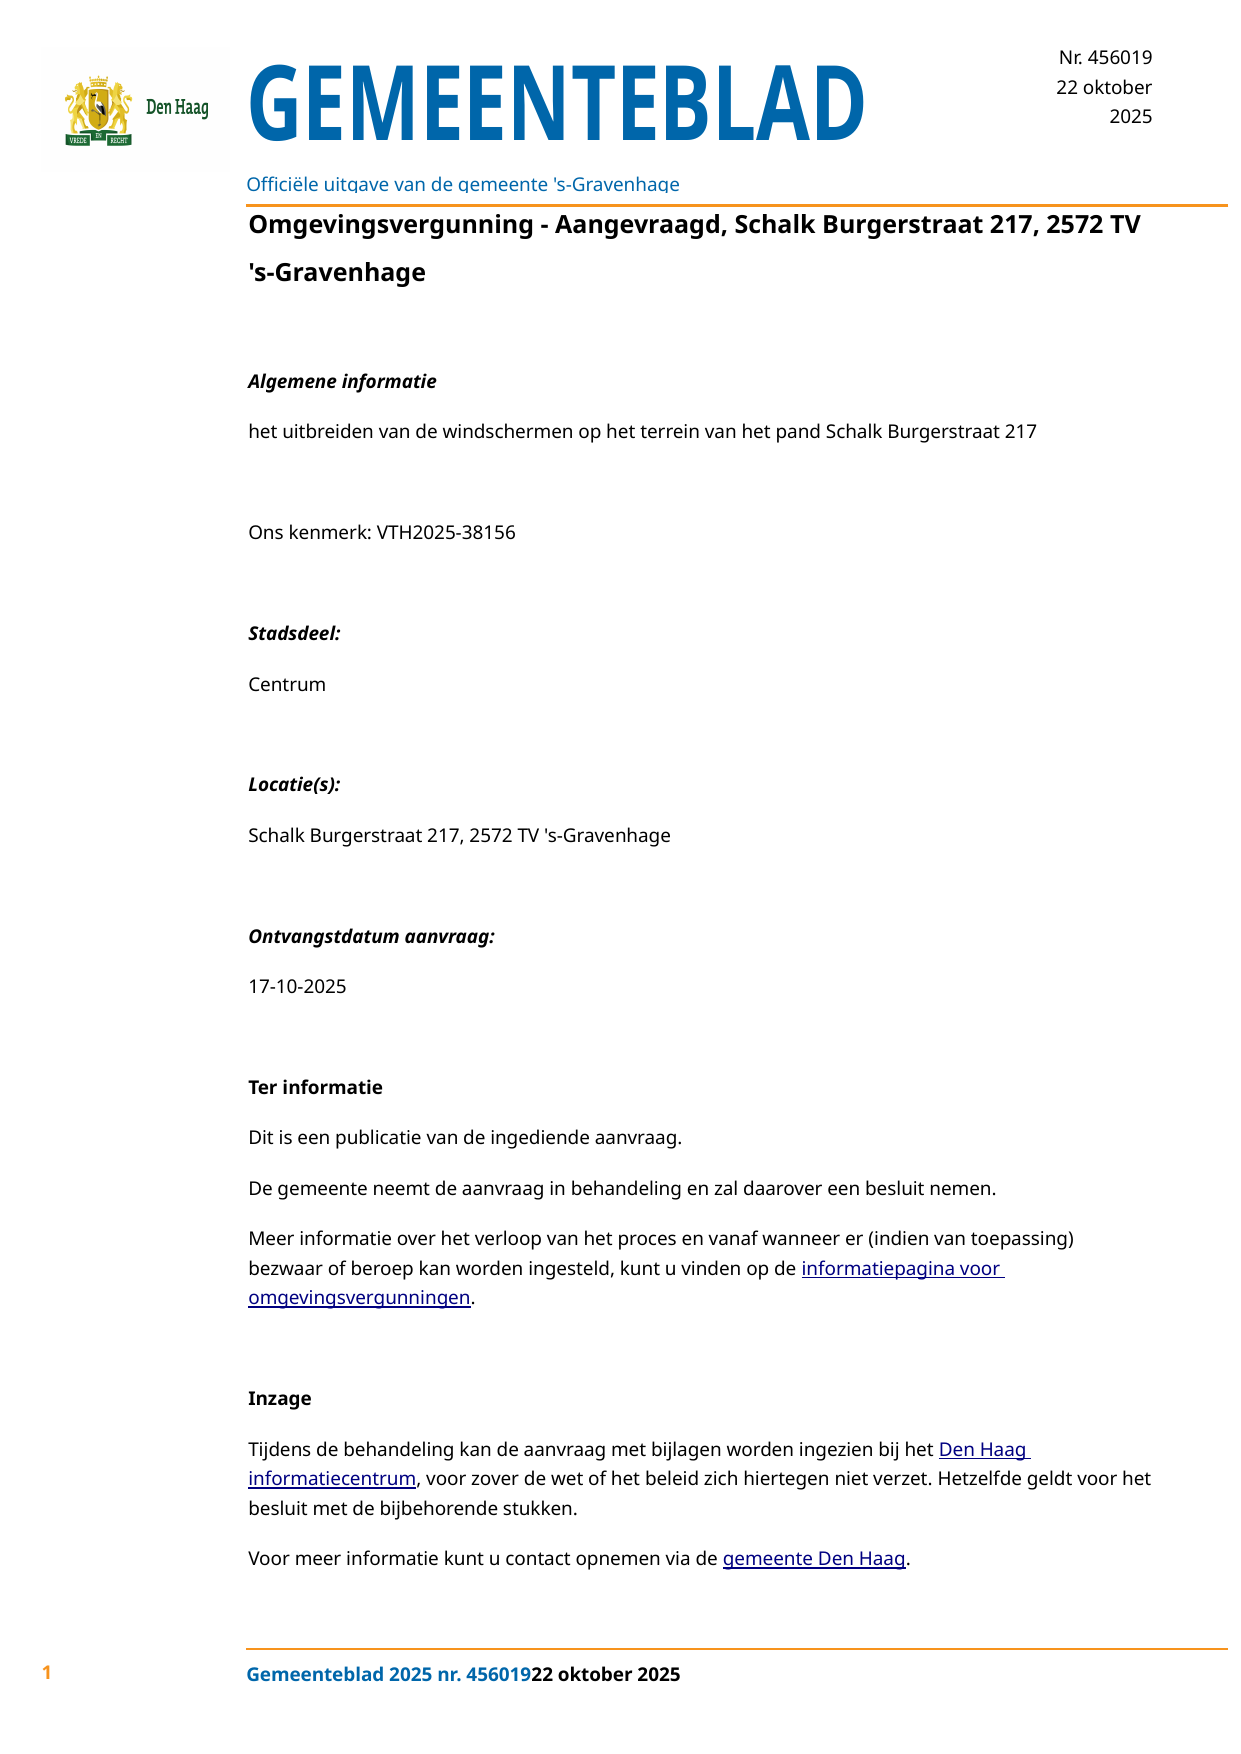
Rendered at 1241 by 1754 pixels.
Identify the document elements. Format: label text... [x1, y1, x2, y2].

text Dit is een publicatie van de ingediende aanvraag. [248, 1124, 1152, 1150]
text Meer informatie over het verloop van het proces en vanaf wanneer er (indien van toepassing) bezwaar of beroep kan worden ingesteld, kunt u vinden op de informatiepagina voor omgevingsvergunningen. [248, 1225, 1152, 1310]
text Inzage [248, 1385, 1152, 1411]
text het uitbreiden van de windschermen op het terrein van het pand Schalk Burgerstraat 217 [248, 419, 1152, 444]
text Locatie(s): [248, 772, 1152, 797]
picture [41, 47, 231, 172]
text 17-10-2025 [248, 973, 1152, 999]
text Stadsdeel: [248, 620, 1152, 646]
text De gemeente neemt de aanvraag in behandeling en zal daarover een besluit nemen. [248, 1175, 1152, 1201]
text Schalk Burgerstraat 217, 2572 TV 's-Gravenhage [248, 822, 1152, 848]
text Centrum [248, 671, 1152, 697]
text Ter informatie [248, 1074, 1152, 1100]
text Omgevingsvergunning - Aangevraagd, Schalk Burgerstraat 217, 2572 TV 's-Gravenhage [248, 207, 1152, 288]
text Ontvangstdatum aanvraag: [248, 923, 1152, 949]
text Ons kenmerk: VTH2025-38156 [248, 519, 1152, 545]
text Algemene informatie [248, 368, 1152, 394]
text Voor meer informatie kunt u contact opnemen via de gemeente Den Haag. [248, 1545, 1152, 1571]
text Tijdens de behandeling kan de aanvraag met bijlagen worden ingezien bij het Den Haag informatiecentrum, voor zover de wet of het beleid zich hiertegen niet verzet. Hetzelfde geldt voor het besluit met de bijbehorende stukken. [248, 1436, 1152, 1521]
